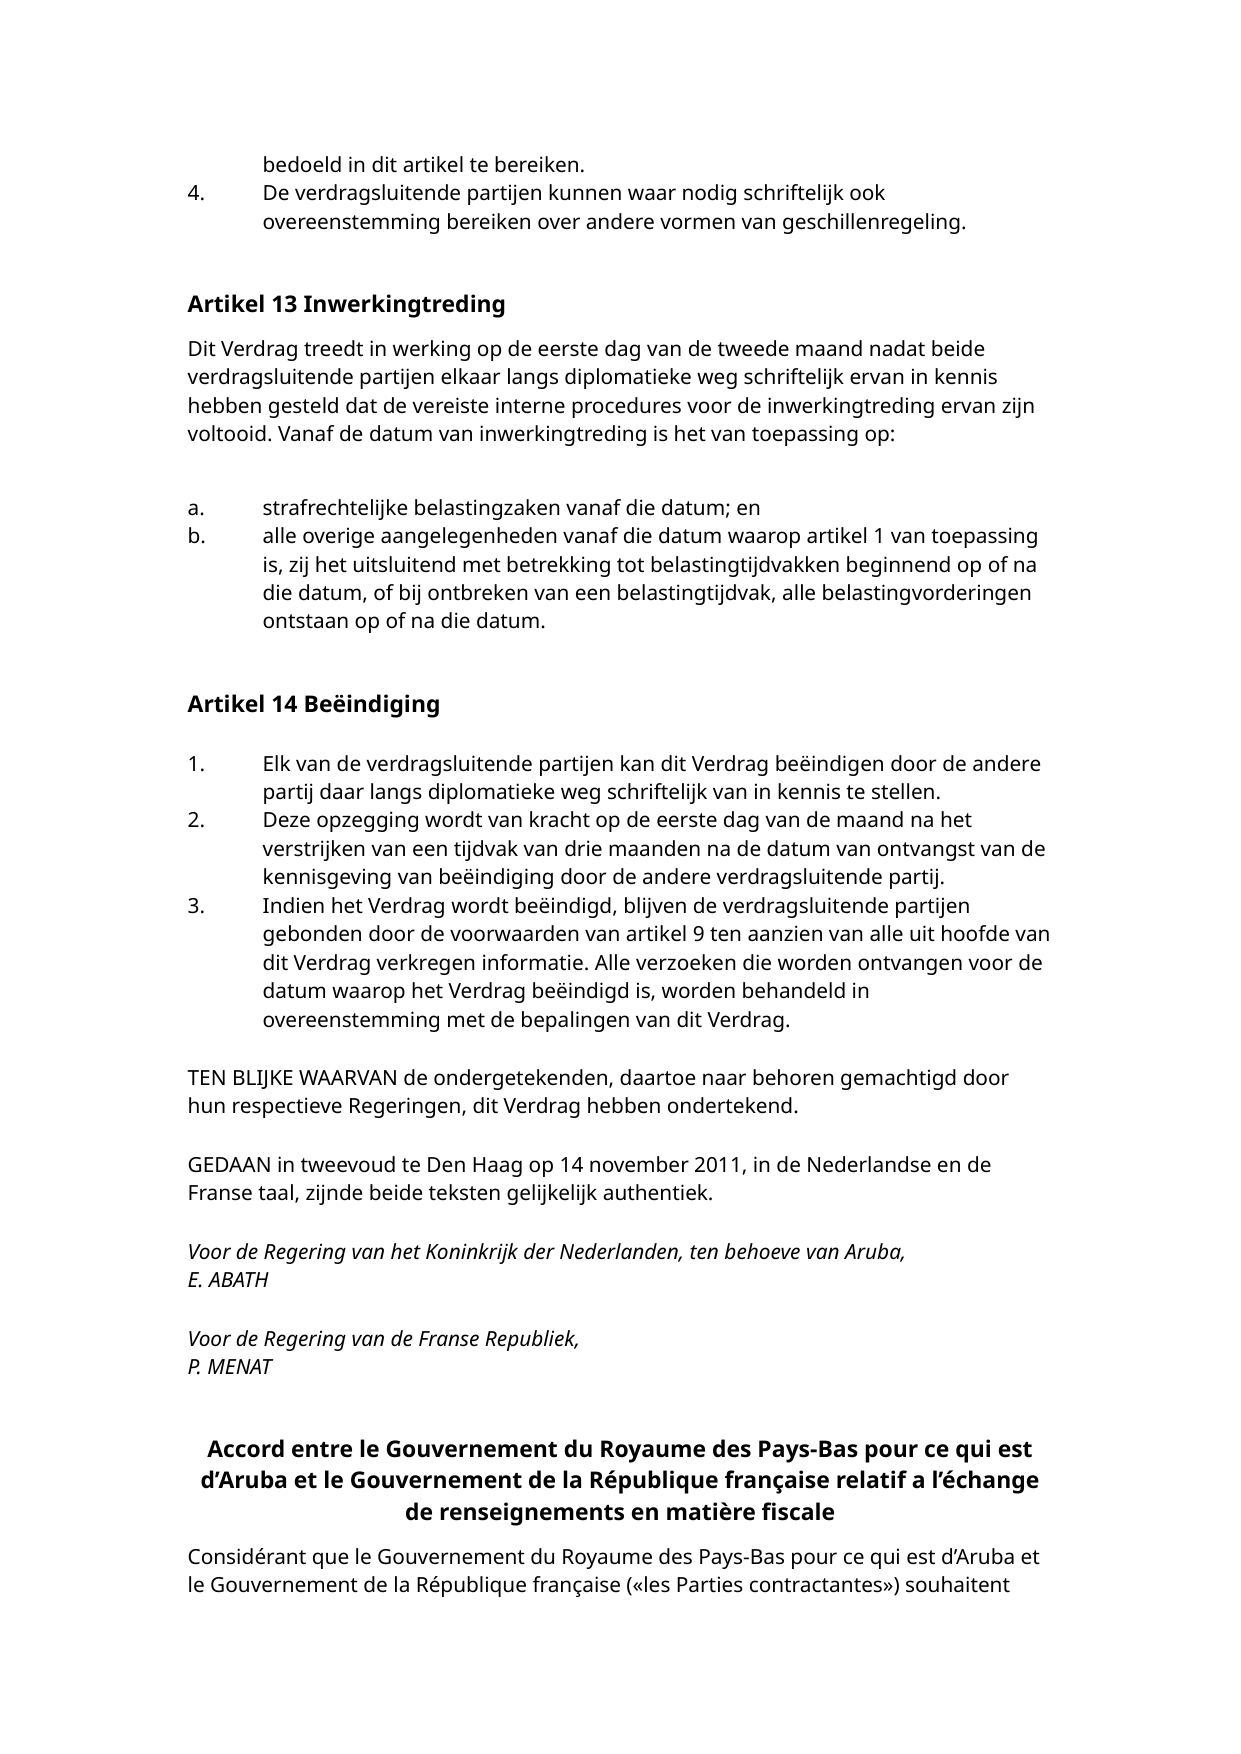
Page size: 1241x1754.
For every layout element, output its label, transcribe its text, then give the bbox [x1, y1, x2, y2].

text GEDAAN in tweevoud te Den Haag op 14 november 2011, in de Nederlandse en de Franse taal, zijnde beide teksten gelijkelijk authentiek. [187, 1150, 1053, 1207]
list Deze opzegging wordt van kracht op de eerste dag van de maand na het verstrijken van een tijdvak van drie maanden na de datum van ontvangst van de kennisgeving van beëindiging door de andere verdragsluitende partij. [187, 806, 1053, 891]
text Voor de Regering van de Franse Republiek, [187, 1324, 1053, 1352]
text Voor de Regering van het Koninkrijk der Nederlanden, ten behoeve van Aruba, [187, 1237, 1053, 1265]
text P. MENAT [187, 1352, 1053, 1381]
text Dit Verdrag treedt in werking op de eerste dag van de tweede maand nadat beide verdragsluitende partijen elkaar langs diplomatieke weg schriftelijk ervan in kennis hebben gesteld dat de vereiste interne procedures voor de inwerkingtreding ervan zijn voltooid. Vanaf de datum van inwerkingtreding is het van toepassing op: [187, 334, 1053, 448]
text TEN BLIJKE WAARVAN de ondergetekenden, daartoe naar behoren gemachtigd door hun respectieve Regeringen, dit Verdrag hebben ondertekend. [187, 1063, 1053, 1120]
text Considérant que le Gouvernement du Royaume des Pays-Bas pour ce qui est d’Aruba et le Gouvernement de la République française («les Parties contractantes») souhaitent [187, 1542, 1053, 1599]
list strafrechtelijke belastingzaken vanaf die datum; en [187, 493, 1053, 521]
list Elk van de verdragsluitende partijen kan dit Verdrag beëindigen door de andere partij daar langs diplomatieke weg schriftelijk van in kennis te stellen. [187, 749, 1053, 806]
list De verdragsluitende partijen kunnen waar nodig schriftelijk ook overeenstemming bereiken over andere vormen van geschillenregeling. [187, 178, 1053, 235]
list alle overige aangelegenheden vanaf die datum waarop artikel 1 van toepassing is, zij het uitsluitend met betrekking tot belastingtijdvakken beginnend op of na die datum, of bij ontbreken van een belastingtijdvak, alle belastingvorderingen ontstaan op of na die datum. [187, 521, 1053, 635]
list Indien het Verdrag wordt beëindigd, blijven de verdragsluitende partijen gebonden door de voorwaarden van artikel 9 ten aanzien van alle uit hoofde van dit Verdrag verkregen informatie. Alle verzoeken die worden ontvangen voor de datum waarop het Verdrag beëindigd is, worden behandeld in overeenstemming met de bepalingen van dit Verdrag. [187, 891, 1053, 1033]
subtitle Accord entre le Gouvernement du Royaume des Pays-Bas pour ce qui est d’Aruba et le Gouvernement de la République française relatif a l’échange de renseignements en matière fiscale [187, 1433, 1053, 1527]
text E. ABATH [187, 1265, 1053, 1294]
subtitle Artikel 13 Inwerkingtreding [187, 288, 1053, 319]
subtitle Artikel 14 Beëindiging [187, 687, 1053, 719]
list bedoeld in dit artikel te bereiken. [187, 150, 1053, 178]
